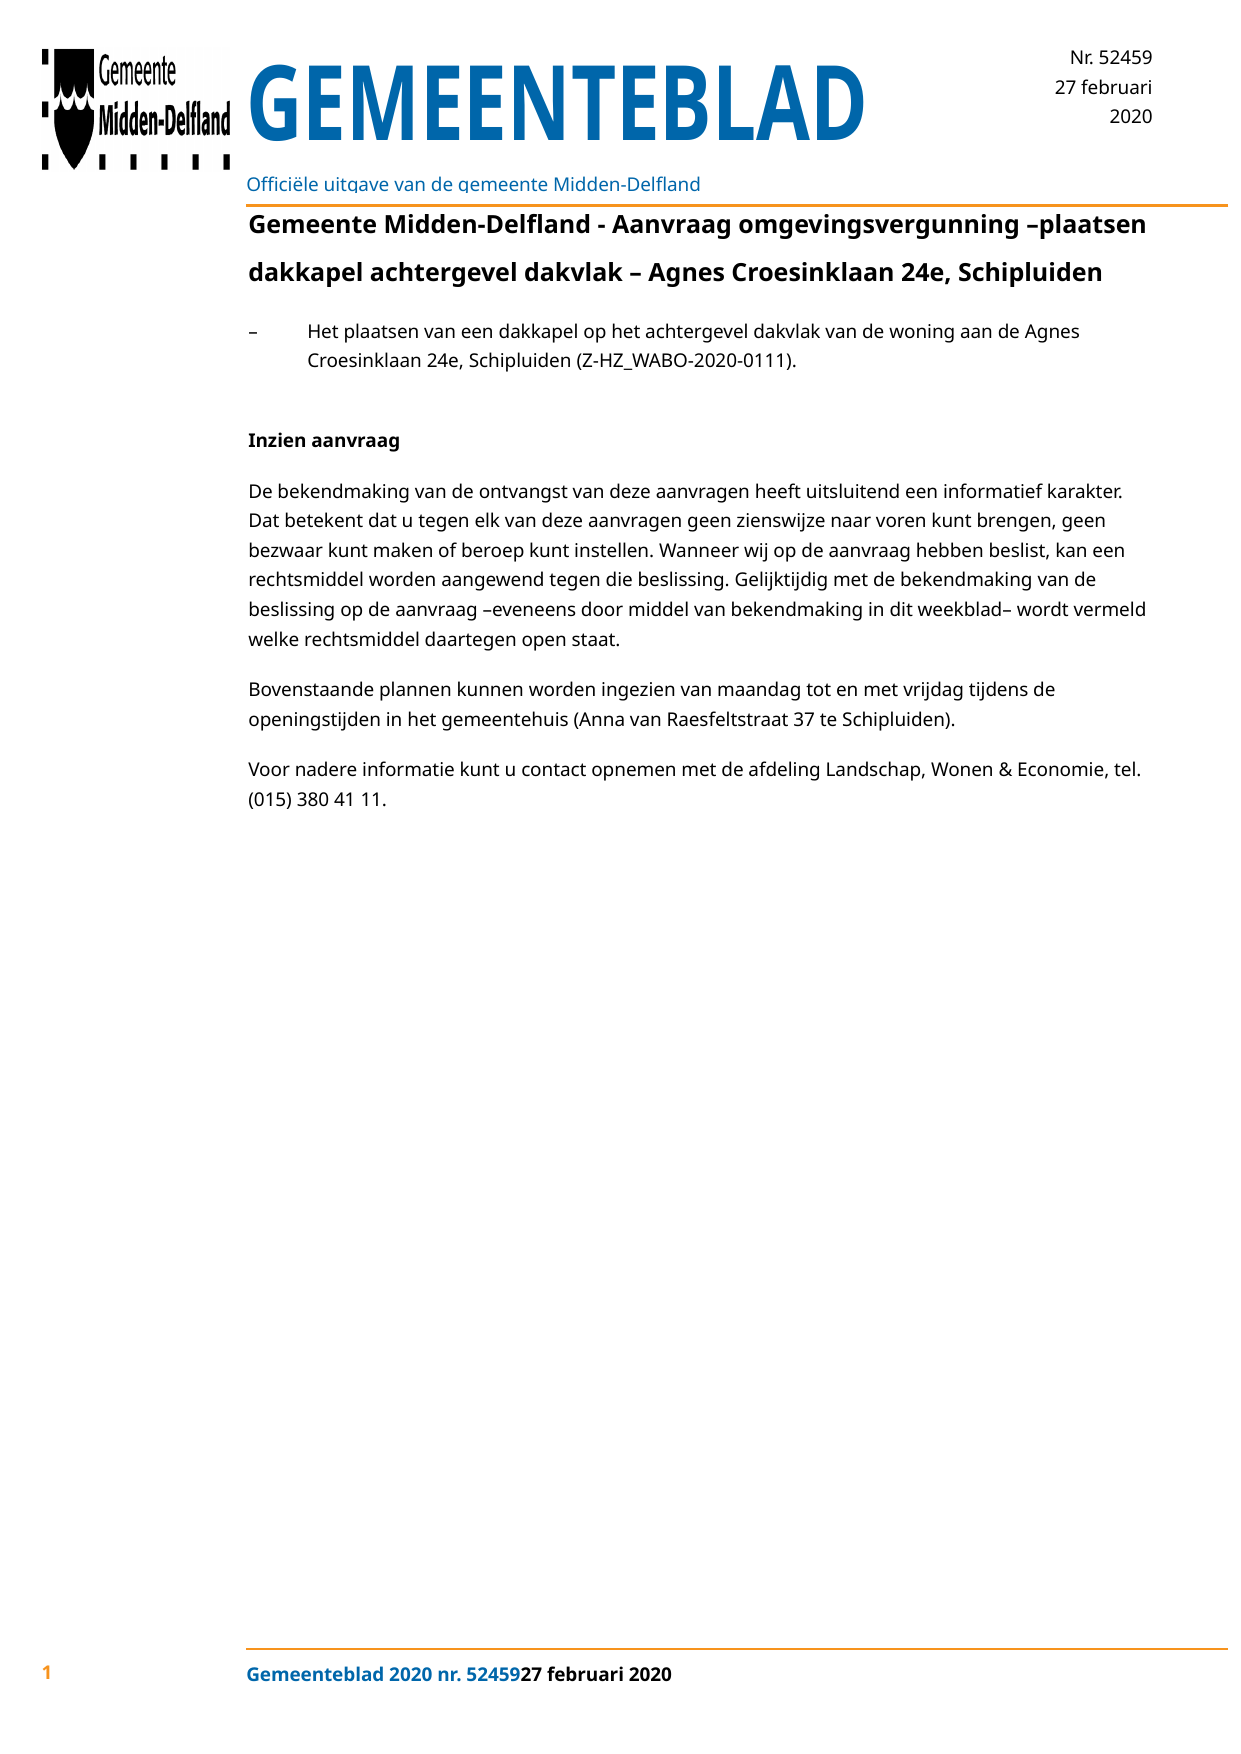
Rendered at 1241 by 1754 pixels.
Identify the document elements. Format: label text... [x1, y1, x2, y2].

list Het plaatsen van een dakkapel op het achtergevel dakvlak van de woning aan de Agnes Croesinklaan 24e, Schipluiden (Z-HZ_WABO-2020-0111). [248, 318, 1152, 373]
text Gemeente Midden-Delfland - Aanvraag omgevingsvergunning –plaatsen dakkapel achtergevel dakvlak – Agnes Croesinklaan 24e, Schipluiden [248, 207, 1152, 288]
text De bekendmaking van de ontvangst van deze aanvragen heeft uitsluitend een informatief karakter. Dat betekent dat u tegen elk van deze aanvragen geen zienswijze naar voren kunt brengen, geen bezwaar kunt maken of beroep kunt instellen. Wanneer wij op de aanvraag hebben beslist, kan een rechtsmiddel worden aangewend tegen die beslissing. Gelijktijdig met de bekendmaking van de beslissing op de aanvraag –eveneens door middel van bekendmaking in dit weekblad– wordt vermeld welke rechtsmiddel daartegen open staat. [248, 478, 1152, 652]
text Bovenstaande plannen kunnen worden ingezien van maandag tot en met vrijdag tijdens de openingstijden in het gemeentehuis (Anna van Raesfeltstraat 37 te Schipluiden). [248, 676, 1152, 732]
text Voor nadere informatie kunt u contact opnemen met de afdeling Landschap, Wonen & Economie, tel. (015) 380 41 11. [248, 756, 1152, 812]
text Inzien aanvraag [248, 427, 1152, 453]
picture [41, 47, 231, 172]
